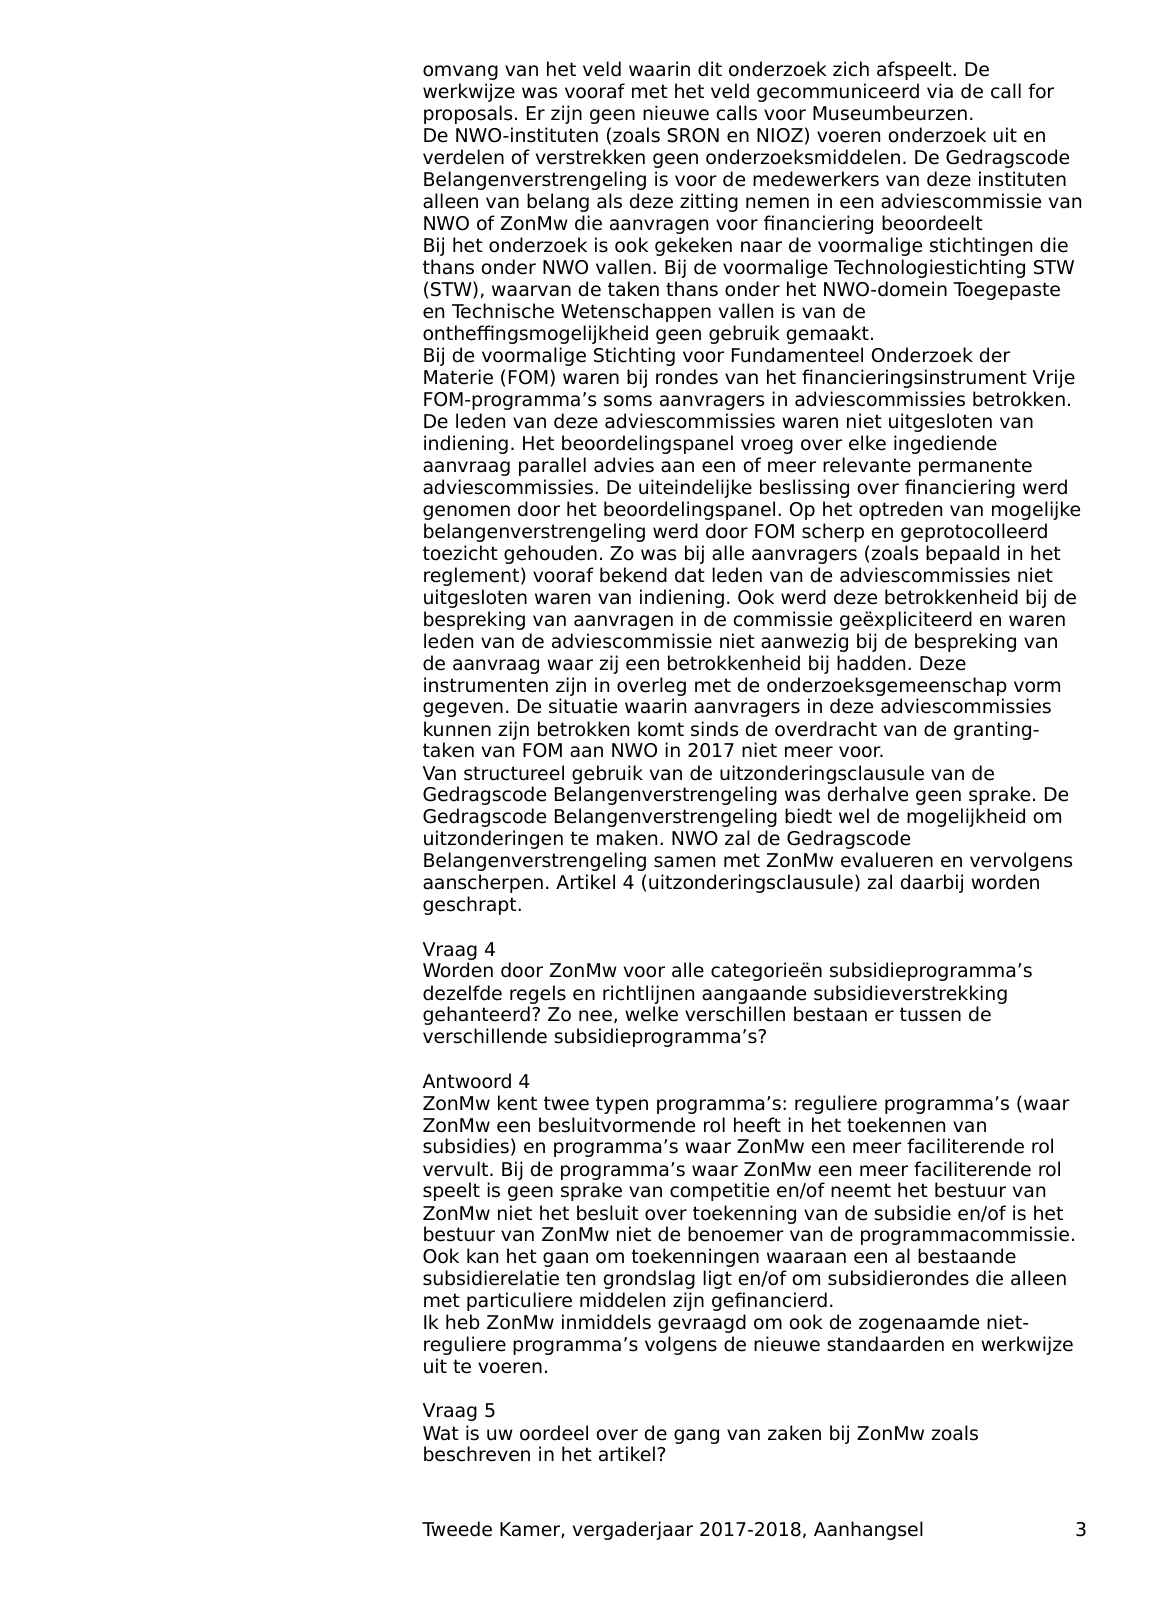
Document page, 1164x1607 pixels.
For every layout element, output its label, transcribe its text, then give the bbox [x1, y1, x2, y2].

text Vraag 4 [422, 938, 1087, 960]
text ZonMw kent twee typen programma’s: reguliere programma’s (waar ZonMw een besluitvormende rol heeft in het toekennen van subsidies) en programma’s waar ZonMw een meer faciliterende rol vervult. Bij de programma’s waar ZonMw een meer faciliterende rol speelt is geen sprake van competitie en/of neemt het bestuur van ZonMw niet het besluit over toekenning van de subsidie en/of is het bestuur van ZonMw niet de benoemer van de programmacommissie. Ook kan het gaan om toekenningen waaraan een al bestaande subsidierelatie ten grondslag ligt en/of om subsidierondes die alleen met particuliere middelen zijn gefinancierd. [422, 1092, 1087, 1312]
text omvang van het veld waarin dit onderzoek zich afspeelt. De werkwijze was vooraf met het veld gecommuniceerd via de call for proposals. Er zijn geen nieuwe calls voor Museumbeurzen. [422, 59, 1087, 125]
text Wat is uw oordeel over de gang van zaken bij ZonMw zoals beschreven in het artikel? [422, 1422, 1087, 1466]
text Antwoord 4 [422, 1071, 1087, 1092]
text Vraag 5 [422, 1400, 1087, 1422]
text Bij de voormalige Stichting voor Fundamenteel Onderzoek der Materie (FOM) waren bij rondes van het financieringsinstrument Vrije FOM-programma’s soms aanvragers in adviescommissies betrokken. De leden van deze adviescommissies waren niet uitgesloten van indiening. Het beoordelingspanel vroeg over elke ingediende aanvraag parallel advies aan een of meer relevante permanente adviescommissies. De uiteindelijke beslissing over financiering werd genomen door het beoordelingspanel. Op het optreden van mogelijke belangenverstrengeling werd door FOM scherp en geprotocolleerd toezicht gehouden. Zo was bij alle aanvragers (zoals bepaald in het reglement) vooraf bekend dat leden van de adviescommissies niet uitgesloten waren van indiening. Ook werd deze betrokkenheid bij de bespreking van aanvragen in de commissie geëxpliciteerd en waren leden van de adviescommissie niet aanwezig bij de bespreking van de aanvraag waar zij een betrokkenheid bij hadden. Deze instrumenten zijn in overleg met de onderzoeksgemeenschap vorm gegeven. De situatie waarin aanvragers in deze adviescommissies kunnen zijn betrokken komt sinds de overdracht van de granting-taken van FOM aan NWO in 2017 niet meer voor. [422, 345, 1087, 762]
text De NWO-instituten (zoals SRON en NIOZ) voeren onderzoek uit en verdelen of verstrekken geen onderzoeksmiddelen. De Gedragscode Belangenverstrengeling is voor de medewerkers van deze instituten alleen van belang als deze zitting nemen in een adviescommissie van NWO of ZonMw die aanvragen voor financiering beoordeelt [422, 125, 1087, 235]
text Ik heb ZonMw inmiddels gevraagd om ook de zogenaamde niet-reguliere programma’s volgens de nieuwe standaarden en werkwijze uit te voeren. [422, 1312, 1087, 1378]
text Worden door ZonMw voor alle categorieën subsidieprogramma’s dezelfde regels en richtlijnen aangaande subsidieverstrekking gehanteerd? Zo nee, welke verschillen bestaan er tussen de verschillende subsidieprogramma’s? [422, 960, 1087, 1048]
text Bij het onderzoek is ook gekeken naar de voormalige stichtingen die thans onder NWO vallen. Bij de voormalige Technologiestichting STW (STW), waarvan de taken thans onder het NWO-domein Toegepaste en Technische Wetenschappen vallen is van de ontheffingsmogelijkheid geen gebruik gemaakt. [422, 235, 1087, 345]
text Van structureel gebruik van de uitzonderingsclausule van de Gedragscode Belangenverstrengeling was derhalve geen sprake. De Gedragscode Belangenverstrengeling biedt wel de mogelijkheid om uitzonderingen te maken. NWO zal de Gedragscode Belangenverstrengeling samen met ZonMw evalueren en vervolgens aanscherpen. Artikel 4 (uitzonderingsclausule) zal daarbij worden geschrapt. [422, 762, 1087, 916]
